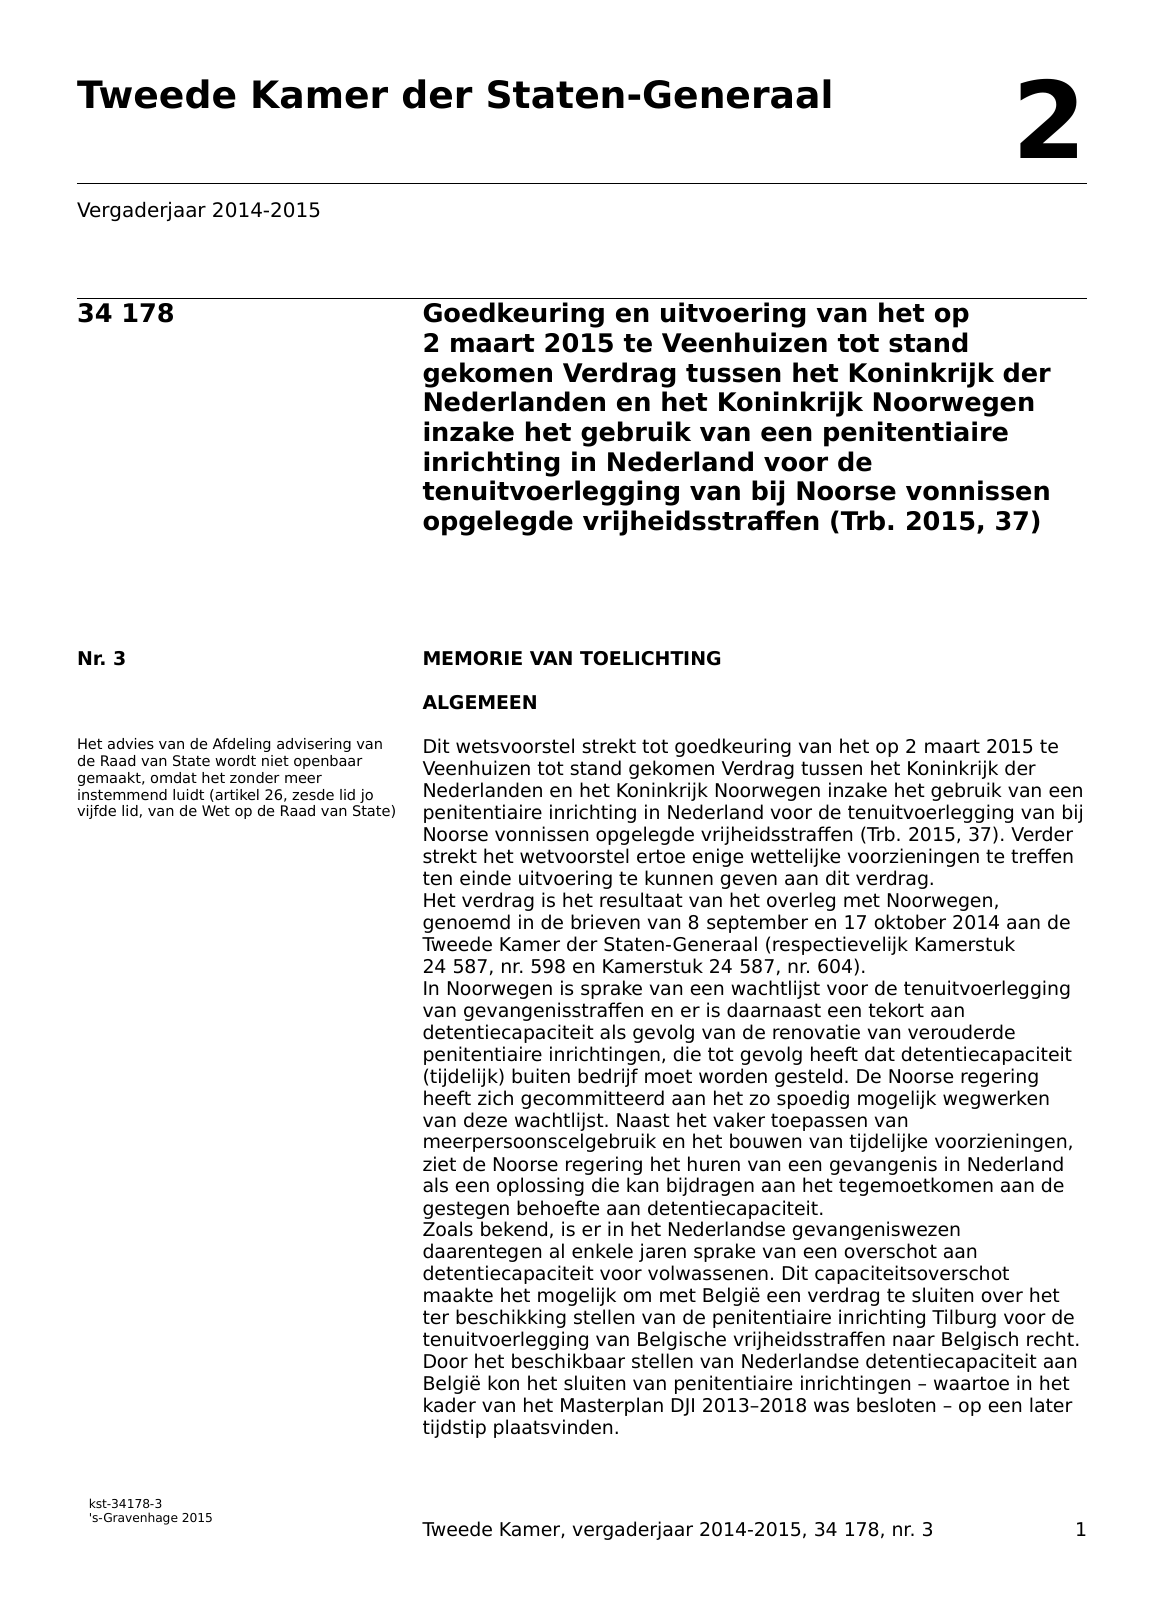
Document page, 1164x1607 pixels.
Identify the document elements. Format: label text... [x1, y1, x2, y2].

text Het verdrag is het resultaat van het overleg met Noorwegen, genoemd in de brieven van 8 september en 17 oktober 2014 aan de Tweede Kamer der Staten-Generaal (respectievelijk Kamerstuk 24 587, nr. 598 en Kamerstuk 24 587, nr. 604). [422, 890, 1087, 978]
table_header Tweede Kamer der Staten-Generaal [77, 59, 886, 183]
subtitle Nr. 3 MEMORIE VAN TOELICHTING [77, 647, 1087, 669]
text Zoals bekend, is er in het Nederlandse gevangeniswezen daarentegen al enkele jaren sprake van een overschot aan detentiecapaciteit voor volwassenen. Dit capaciteitsoverschot maakte het mogelijk om met België een verdrag te sluiten over het ter beschikking stellen van de penitentiaire inrichting Tilburg voor de tenuitvoerlegging van Belgische vrijheidsstraffen naar Belgisch recht. Door het beschikbaar stellen van Nederlandse detentiecapaciteit aan België kon het sluiten van penitentiaire inrichtingen – waartoe in het kader van het Masterplan DJI 2013–2018 was besloten – op een later tijdstip plaatsvinden. [422, 1219, 1087, 1439]
text Het advies van de Afdeling advisering van de Raad van State wordt niet openbaar gemaakt, omdat het zonder meer instemmend luidt (artikel 26, zesde lid jo vijfde lid, van de Wet op de Raad van State) [77, 736, 399, 820]
subtitle 34 178 Goedkeuring en uitvoering van het op 2 maart 2015 te Veenhuizen tot stand gekomen Verdrag tussen het Koninkrijk der Nederlanden en het Koninkrijk Noorwegen inzake het gebruik van een penitentiaire inrichting in Nederland voor de tenuitvoerlegging van bij Noorse vonnissen opgelegde vrijheidsstraffen (Trb. 2015, 37) [77, 299, 1087, 536]
subtitle ALGEMEEN [422, 692, 1087, 714]
text kst-34178-3 [88, 1497, 323, 1511]
text Dit wetsvoorstel strekt tot goedkeuring van het op 2 maart 2015 te Veenhuizen tot stand gekomen Verdrag tussen het Koninkrijk der Nederlanden en het Koninkrijk Noorwegen inzake het gebruik van een penitentiaire inrichting in Nederland voor de tenuitvoerlegging van bij Noorse vonnissen opgelegde vrijheidsstraffen (Trb. 2015, 37). Verder strekt het wetvoorstel ertoe enige wettelijke voorzieningen te treffen ten einde uitvoering te kunnen geven aan dit verdrag. [422, 736, 1087, 890]
table_cell Vergaderjaar 2014-2015 [77, 184, 1087, 298]
text In Noorwegen is sprake van een wachtlijst voor de tenuitvoerlegging van gevangenisstraffen en er is daarnaast een tekort aan detentiecapaciteit als gevolg van de renovatie van verouderde penitentiaire inrichtingen, die tot gevolg heeft dat detentiecapaciteit (tijdelijk) buiten bedrijf moet worden gesteld. De Noorse regering heeft zich gecommitteerd aan het zo spoedig mogelijk wegwerken van deze wachtlijst. Naast het vaker toepassen van meerpersoonscelgebruik en het bouwen van tijdelijke voorzieningen, ziet de Noorse regering het huren van een gevangenis in Nederland als een oplossing die kan bijdragen aan het tegemoetkomen aan de gestegen behoefte aan detentiecapaciteit. [422, 978, 1087, 1219]
text 's-Gravenhage 2015 [88, 1511, 323, 1525]
table_header 2 [886, 59, 1087, 183]
